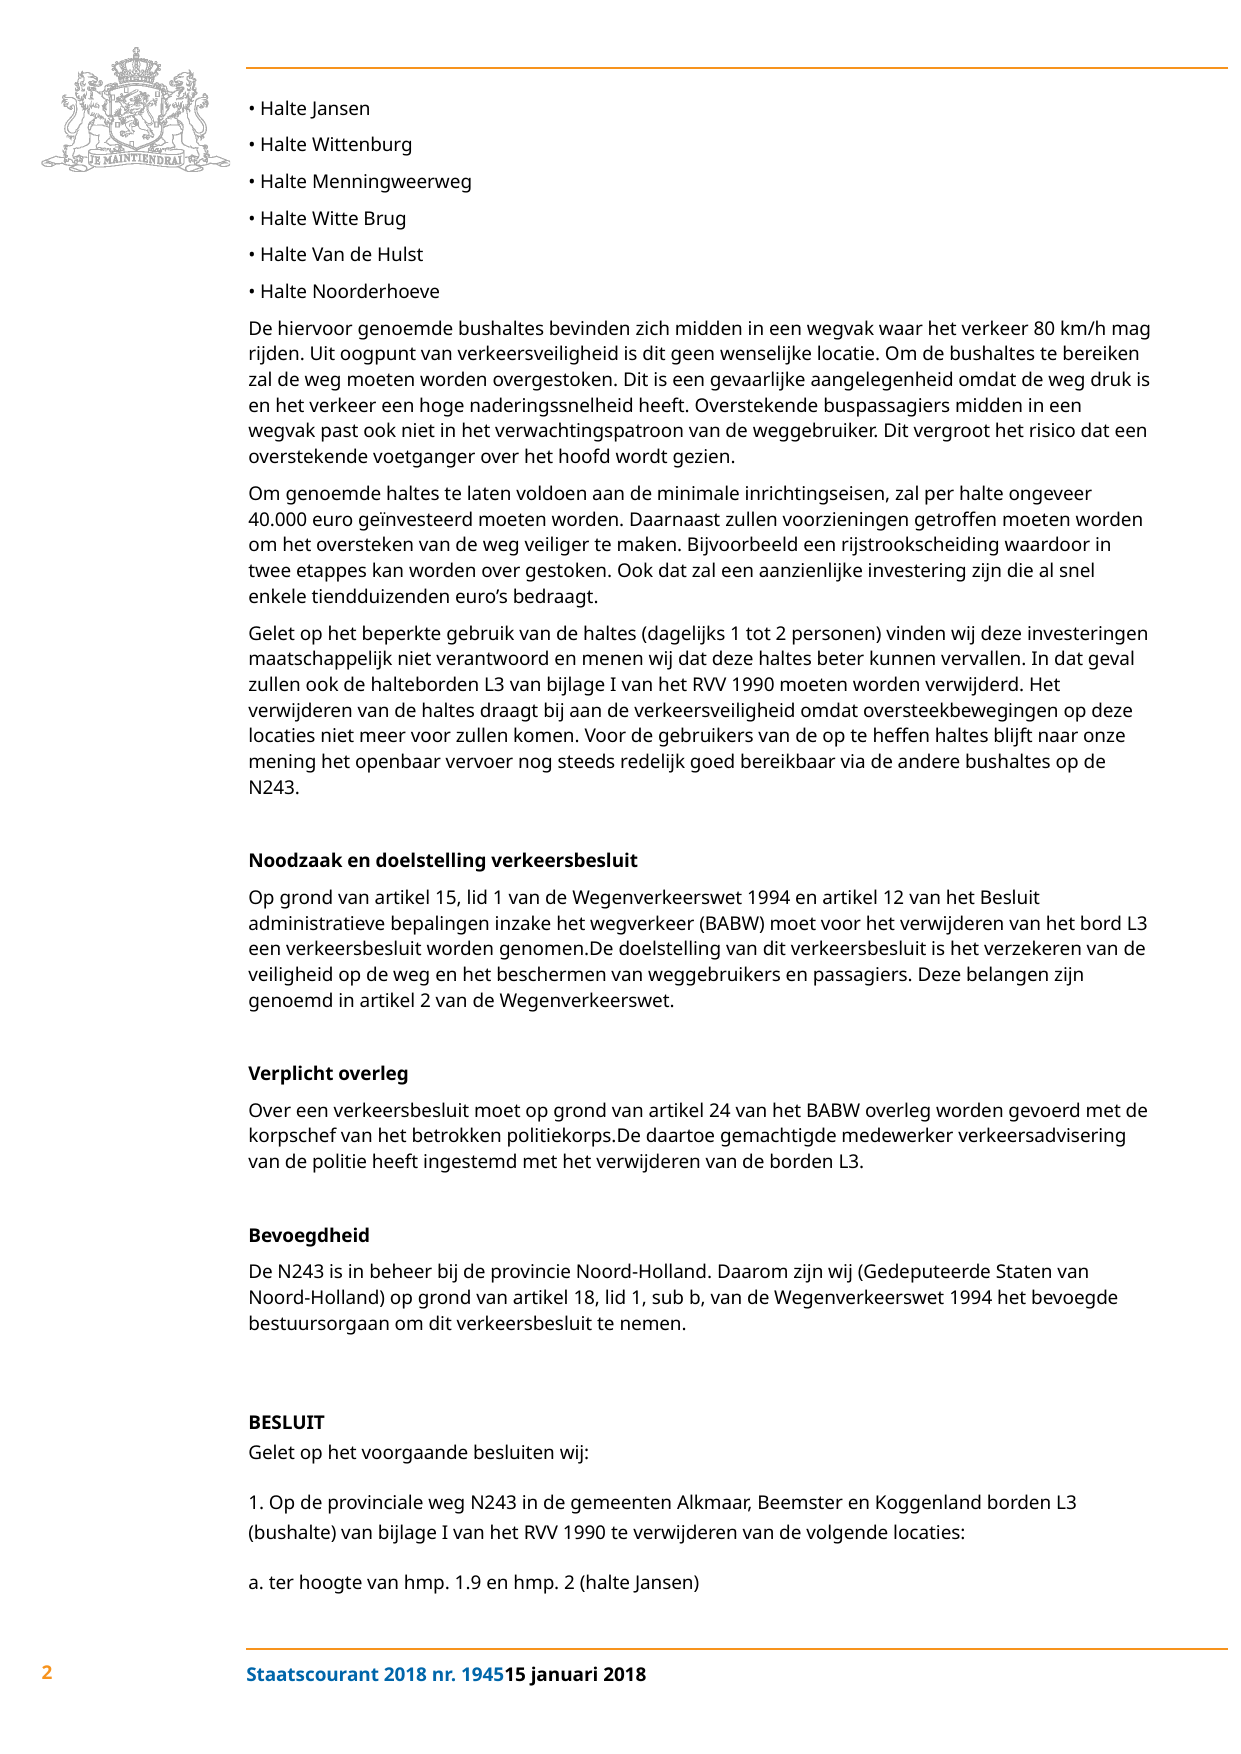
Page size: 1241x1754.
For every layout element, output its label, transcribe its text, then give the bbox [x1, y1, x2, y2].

text De hiervoor genoemde bushaltes bevinden zich midden in een wegvak waar het verkeer 80 km/h mag rijden. Uit oogpunt van verkeersveiligheid is dit geen wenselijke locatie. Om de bushaltes te bereiken zal de weg moeten worden overgestoken. Dit is een gevaarlijke aangelegenheid omdat de weg druk is en het verkeer een hoge naderingssnelheid heeft. Overstekende buspassagiers midden in een wegvak past ook niet in het verwachtingspatroon van de weggebruiker. Dit vergroot het risico dat een overstekende voetganger over het hoofd wordt gezien. [248, 315, 1152, 469]
text Om genoemde haltes te laten voldoen aan de minimale inrichtingseisen, zal per halte ongeveer 40.000 euro geïnvesteerd moeten worden. Daarnaast zullen voorzieningen getroffen moeten worden om het oversteken van de weg veiliger te maken. Bijvoorbeeld een rijstrookscheiding waardoor in twee etappes kan worden over gestoken. Ook dat zal een aanzienlijke investering zijn die al snel enkele tiendduizenden euro’s bedraagt. [248, 480, 1152, 609]
text BESLUIT [248, 1409, 1152, 1435]
text • Halte Van de Hulst [248, 241, 1152, 267]
text Gelet op het beperkte gebruik van de haltes (dagelijks 1 tot 2 personen) vinden wij deze investeringen maatschappelijk niet verantwoord en menen wij dat deze haltes beter kunnen vervallen. In dat geval zullen ook de halteborden L3 van bijlage I van het RVV 1990 moeten worden verwijderd. Het verwijderen van de haltes draagt bij aan de verkeersveiligheid omdat oversteekbewegingen op deze locaties niet meer voor zullen komen. Voor de gebruikers van de op te heffen haltes blijft naar onze mening het openbaar vervoer nog steeds redelijk goed bereikbaar via de andere bushaltes op de N243. [248, 620, 1152, 800]
text a. ter hoogte van hmp. 1.9 en hmp. 2 (halte Jansen) [248, 1569, 1152, 1595]
text Bevoegdheid [248, 1222, 1152, 1247]
text Noodzaak en doelstelling verkeersbesluit [248, 847, 1152, 873]
text Op grond van artikel 15, lid 1 van de Wegenverkeerswet 1994 en artikel 12 van het Besluit administratieve bepalingen inzake het wegverkeer (BABW) moet voor het verwijderen van het bord L3 een verkeersbesluit worden genomen.De doelstelling van dit verkeersbesluit is het verzekeren van de veiligheid op de weg en het beschermen van weggebruikers en passagiers. Deze belangen zijn genoemd in artikel 2 van de Wegenverkeerswet. [248, 884, 1152, 1013]
text Over een verkeersbesluit moet op grond van artikel 24 van het BABW overleg worden gevoerd met de korpschef van het betrokken politiekorps.De daartoe gemachtigde medewerker verkeersadvisering van de politie heeft ingestemd met het verwijderen van de borden L3. [248, 1097, 1152, 1174]
text • Halte Noorderhoeve [248, 278, 1152, 304]
text Gelet op het voorgaande besluiten wij: [248, 1439, 1152, 1464]
text Verplicht overleg [248, 1060, 1152, 1086]
text De N243 is in beheer bij de provincie Noord-Holland. Daarom zijn wij (Gedeputeerde Staten van Noord-Holland) op grond van artikel 18, lid 1, sub b, van de Wegenverkeerswet 1994 het bevoegde bestuursorgaan om dit verkeersbesluit te nemen. [248, 1258, 1152, 1336]
picture [41, 47, 231, 172]
text • Halte Wittenburg [248, 131, 1152, 157]
text • Halte Menningweerweg [248, 168, 1152, 194]
text • Halte Witte Brug [248, 205, 1152, 231]
text 1. Op de provinciale weg N243 in de gemeenten Alkmaar, Beemster en Koggenland borden L3 (bushalte) van bijlage I van het RVV 1990 te verwijderen van de volgende locaties: [248, 1489, 1152, 1544]
text • Halte Jansen [248, 95, 1152, 121]
